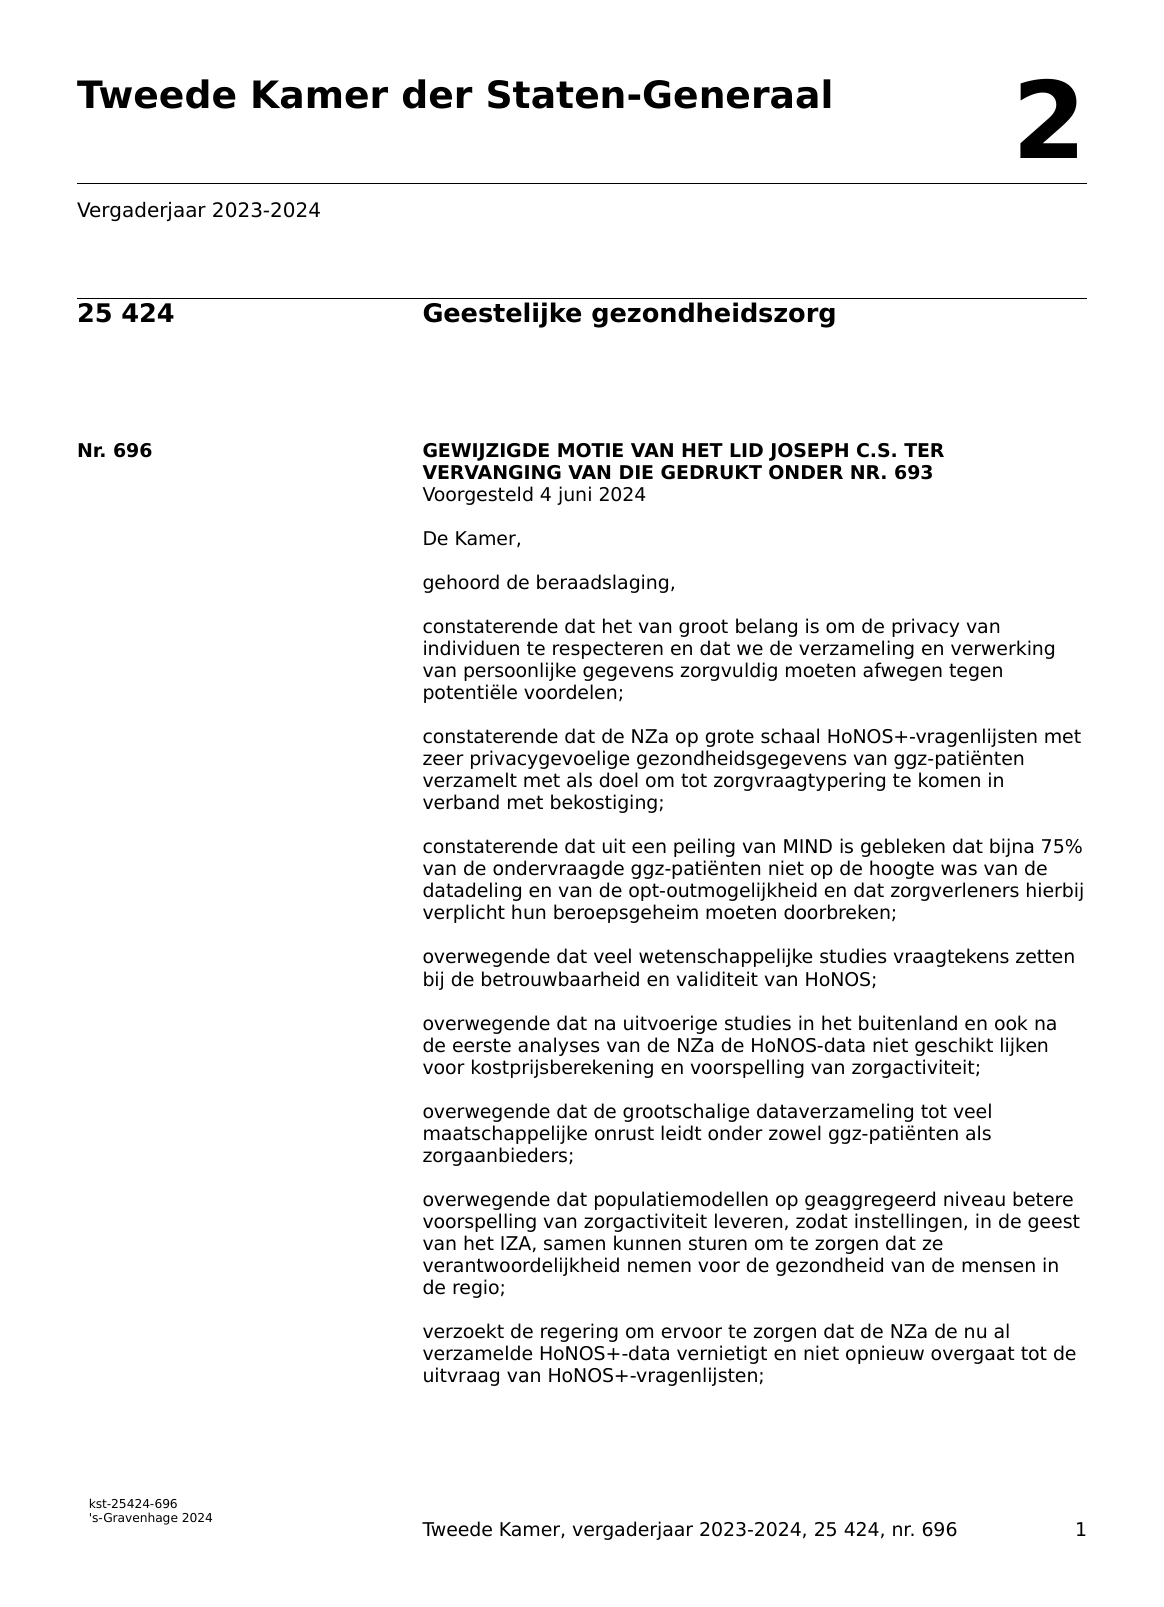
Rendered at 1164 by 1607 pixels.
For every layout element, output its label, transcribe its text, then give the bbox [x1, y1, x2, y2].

text kst-25424-696 [88, 1497, 323, 1511]
text overwegende dat de grootschalige dataverzameling tot veel maatschappelijke onrust leidt onder zowel ggz-patiënten als zorgaanbieders; [422, 1101, 1087, 1167]
table_header 2 [886, 59, 1087, 183]
table_header Tweede Kamer der Staten-Generaal [77, 59, 886, 183]
table_cell Vergaderjaar 2023-2024 [77, 184, 1087, 298]
text 's-Gravenhage 2024 [88, 1511, 323, 1525]
subtitle 25 424 Geestelijke gezondheidszorg [77, 299, 1087, 329]
text overwegende dat populatiemodellen op geaggregeerd niveau betere voorspelling van zorgactiviteit leveren, zodat instellingen, in de geest van het IZA, samen kunnen sturen om te zorgen dat ze verantwoordelijkheid nemen voor de gezondheid van de mensen in de regio; [422, 1189, 1087, 1299]
text constaterende dat het van groot belang is om de privacy van individuen te respecteren en dat we de verzameling en verwerking van persoonlijke gegevens zorgvuldig moeten afwegen tegen potentiële voordelen; [422, 616, 1087, 704]
text constaterende dat de NZa op grote schaal HoNOS+-vragenlijsten met zeer privacygevoelige gezondheidsgegevens van ggz-patiënten verzamelt met als doel om tot zorgvraagtypering te komen in verband met bekostiging; [422, 726, 1087, 814]
text gehoord de beraadslaging, [422, 572, 1087, 594]
text overwegende dat na uitvoerige studies in het buitenland en ook na de eerste analyses van de NZa de HoNOS-data niet geschikt lijken voor kostprijsberekening en voorspelling van zorgactiviteit; [422, 1013, 1087, 1078]
subtitle Nr. 696 GEWIJZIGDE MOTIE VAN HET LID JOSEPH C.S. TER VERVANGING VAN DIE GEDRUKT ONDER NR. 693 [77, 440, 1087, 484]
text Voorgesteld 4 juni 2024 [422, 484, 1087, 506]
text constaterende dat uit een peiling van MIND is gebleken dat bijna 75% van de ondervraagde ggz-patiënten niet op de hoogte was van de datadeling en van de opt-outmogelijkheid en dat zorgverleners hierbij verplicht hun beroepsgeheim moeten doorbreken; [422, 836, 1087, 924]
text De Kamer, [422, 528, 1087, 550]
text overwegende dat veel wetenschappelijke studies vraagtekens zetten bij de betrouwbaarheid en validiteit van HoNOS; [422, 946, 1087, 990]
text verzoekt de regering om ervoor te zorgen dat de NZa de nu al verzamelde HoNOS+-data vernietigt en niet opnieuw overgaat tot de uitvraag van HoNOS+-vragenlijsten; [422, 1321, 1087, 1387]
